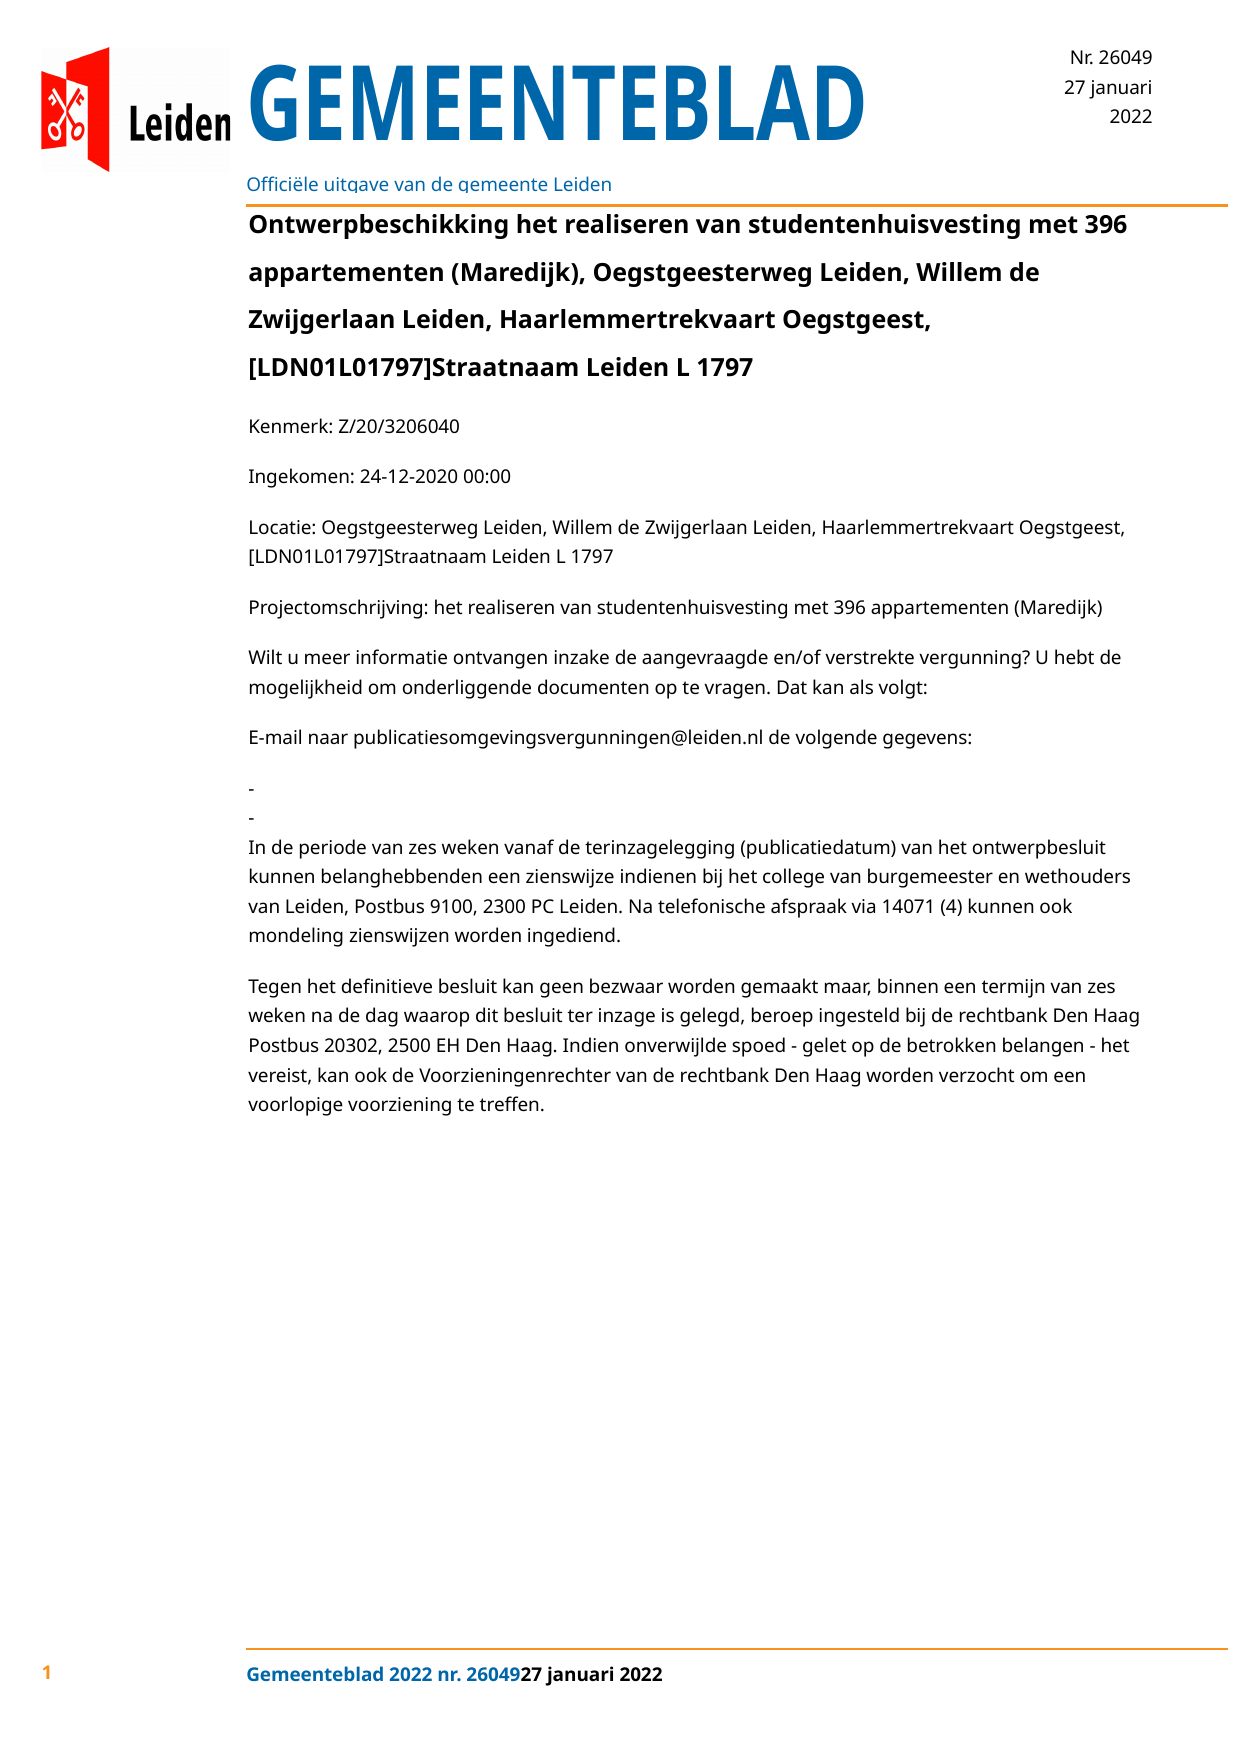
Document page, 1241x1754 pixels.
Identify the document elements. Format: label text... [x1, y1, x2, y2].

text In de periode van zes weken vanaf de terinzagelegging (publicatiedatum) van het ontwerpbesluit kunnen belanghebbenden een zienswijze indienen bij het college van burgemeester en wethouders van Leiden, Postbus 9100, 2300 PC Leiden. Na telefonische afspraak via 14071 (4) kunnen ook mondeling zienswijzen worden ingediend. [248, 834, 1152, 948]
text E-mail naar publicatiesomgevingsvergunningen@leiden.nl de volgende gegevens: [248, 724, 1152, 750]
text Wilt u meer informatie ontvangen inzake de aangevraagde en/of verstrekte vergunning? U hebt de mogelijkheid om onderliggende documenten op te vragen. Dat kan als volgt: [248, 644, 1152, 700]
text Locatie: Oegstgeesterweg Leiden, Willem de Zwijgerlaan Leiden, Haarlemmertrekvaart Oegstgeest, [LDN01L01797]Straatnaam Leiden L 1797 [248, 514, 1152, 569]
text Ontwerpbeschikking het realiseren van studentenhuisvesting met 396 appartementen (Maredijk), Oegstgeesterweg Leiden, Willem de Zwijgerlaan Leiden, Haarlemmertrekvaart Oegstgeest, [LDN01L01797]Straatnaam Leiden L 1797 [248, 207, 1152, 384]
text Kenmerk: Z/20/3206040 [248, 413, 1152, 439]
text Ingekomen: 24-12-2020 00:00 [248, 463, 1152, 489]
picture [41, 47, 231, 172]
text Tegen het definitieve besluit kan geen bezwaar worden gemaakt maar, binnen een termijn van zes weken na de dag waarop dit besluit ter inzage is gelegd, beroep ingesteld bij de rechtbank Den Haag Postbus 20302, 2500 EH Den Haag. Indien onverwijlde spoed - gelet op de betrokken belangen - het vereist, kan ook de Voorzieningenrechter van de rechtbank Den Haag worden verzocht om een voorlopige voorziening te treffen. [248, 973, 1152, 1117]
text Projectomschrijving: het realiseren van studentenhuisvesting met 396 appartementen (Maredijk) [248, 594, 1152, 620]
